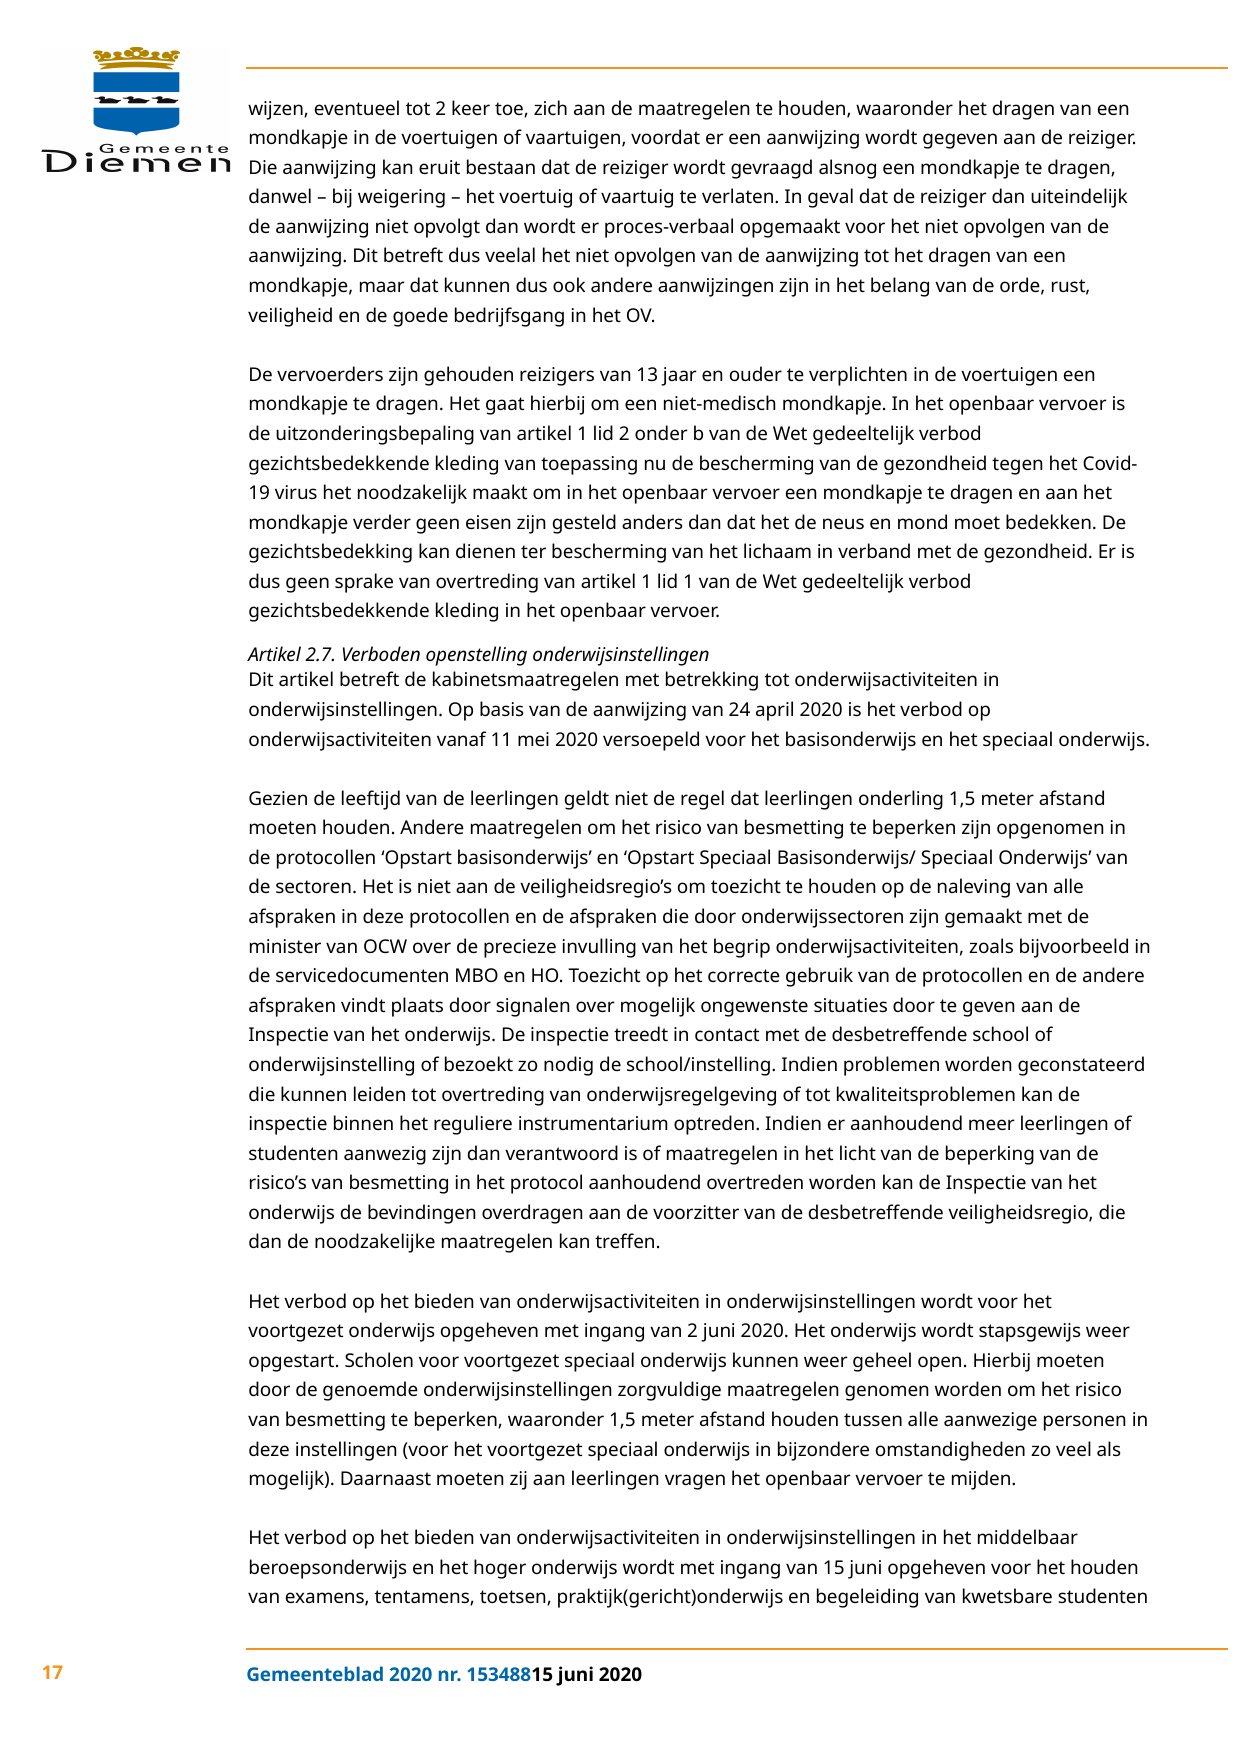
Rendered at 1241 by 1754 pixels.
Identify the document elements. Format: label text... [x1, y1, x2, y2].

picture [41, 47, 231, 172]
text Artikel 2.7. Verboden openstelling onderwijsinstellingen [248, 641, 1152, 667]
text Het verbod op het bieden van onderwijsactiviteiten in onderwijsinstellingen in het middelbaar beroepsonderwijs en het hoger onderwijs wordt met ingang van 15 juni opgeheven voor het houden van examens, tentamens, toetsen, praktijk(gericht)onderwijs en begeleiding van kwetsbare studenten [248, 1524, 1152, 1609]
text wijzen, eventueel tot 2 keer toe, zich aan de maatregelen te houden, waaronder het dragen van een mondkapje in de voertuigen of vaartuigen, voordat er een aanwijzing wordt gegeven aan de reiziger. Die aanwijzing kan eruit bestaan dat de reiziger wordt gevraagd alsnog een mondkapje te dragen, danwel – bij weigering – het voertuig of vaartuig te verlaten. In geval dat de reiziger dan uiteindelijk de aanwijzing niet opvolgt dan wordt er proces-verbaal opgemaakt voor het niet opvolgen van de aanwijzing. Dit betreft dus veelal het niet opvolgen van de aanwijzing tot het dragen van een mondkapje, maar dat kunnen dus ook andere aanwijzingen zijn in het belang van de orde, rust, veiligheid en de goede bedrijfsgang in het OV. [248, 95, 1152, 328]
text Gezien de leeftijd van de leerlingen geldt niet de regel dat leerlingen onderling 1,5 meter afstand moeten houden. Andere maatregelen om het risico van besmetting te beperken zijn opgenomen in de protocollen ‘Opstart basisonderwijs’ en ‘Opstart Speciaal Basisonderwijs/ Speciaal Onderwijs’ van de sectoren. Het is niet aan de veiligheidsregio’s om toezicht te houden op de naleving van alle afspraken in deze protocollen en de afspraken die door onderwijssectoren zijn gemaakt met de minister van OCW over de precieze invulling van het begrip onderwijsactiviteiten, zoals bijvoorbeeld in de servicedocumenten MBO en HO. Toezicht op het correcte gebruik van de protocollen en de andere afspraken vindt plaats door signalen over mogelijk ongewenste situaties door te geven aan de Inspectie van het onderwijs. De inspectie treedt in contact met de desbetreffende school of onderwijsinstelling of bezoekt zo nodig de school/instelling. Indien problemen worden geconstateerd die kunnen leiden tot overtreding van onderwijsregelgeving of tot kwaliteitsproblemen kan de inspectie binnen het reguliere instrumentarium optreden. Indien er aanhoudend meer leerlingen of studenten aanwezig zijn dan verantwoord is of maatregelen in het licht van de beperking van de risico’s van besmetting in het protocol aanhoudend overtreden worden kan de Inspectie van het onderwijs de bevindingen overdragen aan de voorzitter van de desbetreffende veiligheidsregio, die dan de noodzakelijke maatregelen kan treffen. [248, 785, 1152, 1254]
text Het verbod op het bieden van onderwijsactiviteiten in onderwijsinstellingen wordt voor het voortgezet onderwijs opgeheven met ingang van 2 juni 2020. Het onderwijs wordt stapsgewijs weer opgestart. Scholen voor voortgezet speciaal onderwijs kunnen weer geheel open. Hierbij moeten door de genoemde onderwijsinstellingen zorgvuldige maatregelen genomen worden om het risico van besmetting te beperken, waaronder 1,5 meter afstand houden tussen alle aanwezige personen in deze instellingen (voor het voortgezet speciaal onderwijs in bijzondere omstandigheden zo veel als mogelijk). Daarnaast moeten zij aan leerlingen vragen het openbaar vervoer te mijden. [248, 1288, 1152, 1491]
text De vervoerders zijn gehouden reizigers van 13 jaar en ouder te verplichten in de voertuigen een mondkapje te dragen. Het gaat hierbij om een niet-medisch mondkapje. In het openbaar vervoer is de uitzonderingsbepaling van artikel 1 lid 2 onder b van de Wet gedeeltelijk verbod gezichtsbedekkende kleding van toepassing nu de bescherming van de gezondheid tegen het Covid-19 virus het noodzakelijk maakt om in het openbaar vervoer een mondkapje te dragen en aan het mondkapje verder geen eisen zijn gesteld anders dan dat het de neus en mond moet bedekken. De gezichtsbedekking kan dienen ter bescherming van het lichaam in verband met de gezondheid. Er is dus geen sprake van overtreding van artikel 1 lid 1 van de Wet gedeeltelijk verbod gezichtsbedekkende kleding in het openbaar vervoer. [248, 361, 1152, 623]
text Dit artikel betreft de kabinetsmaatregelen met betrekking tot onderwijsactiviteiten in onderwijsinstellingen. Op basis van de aanwijzing van 24 april 2020 is het verbod op onderwijsactiviteiten vanaf 11 mei 2020 versoepeld voor het basisonderwijs en het speciaal onderwijs. [248, 667, 1152, 751]
